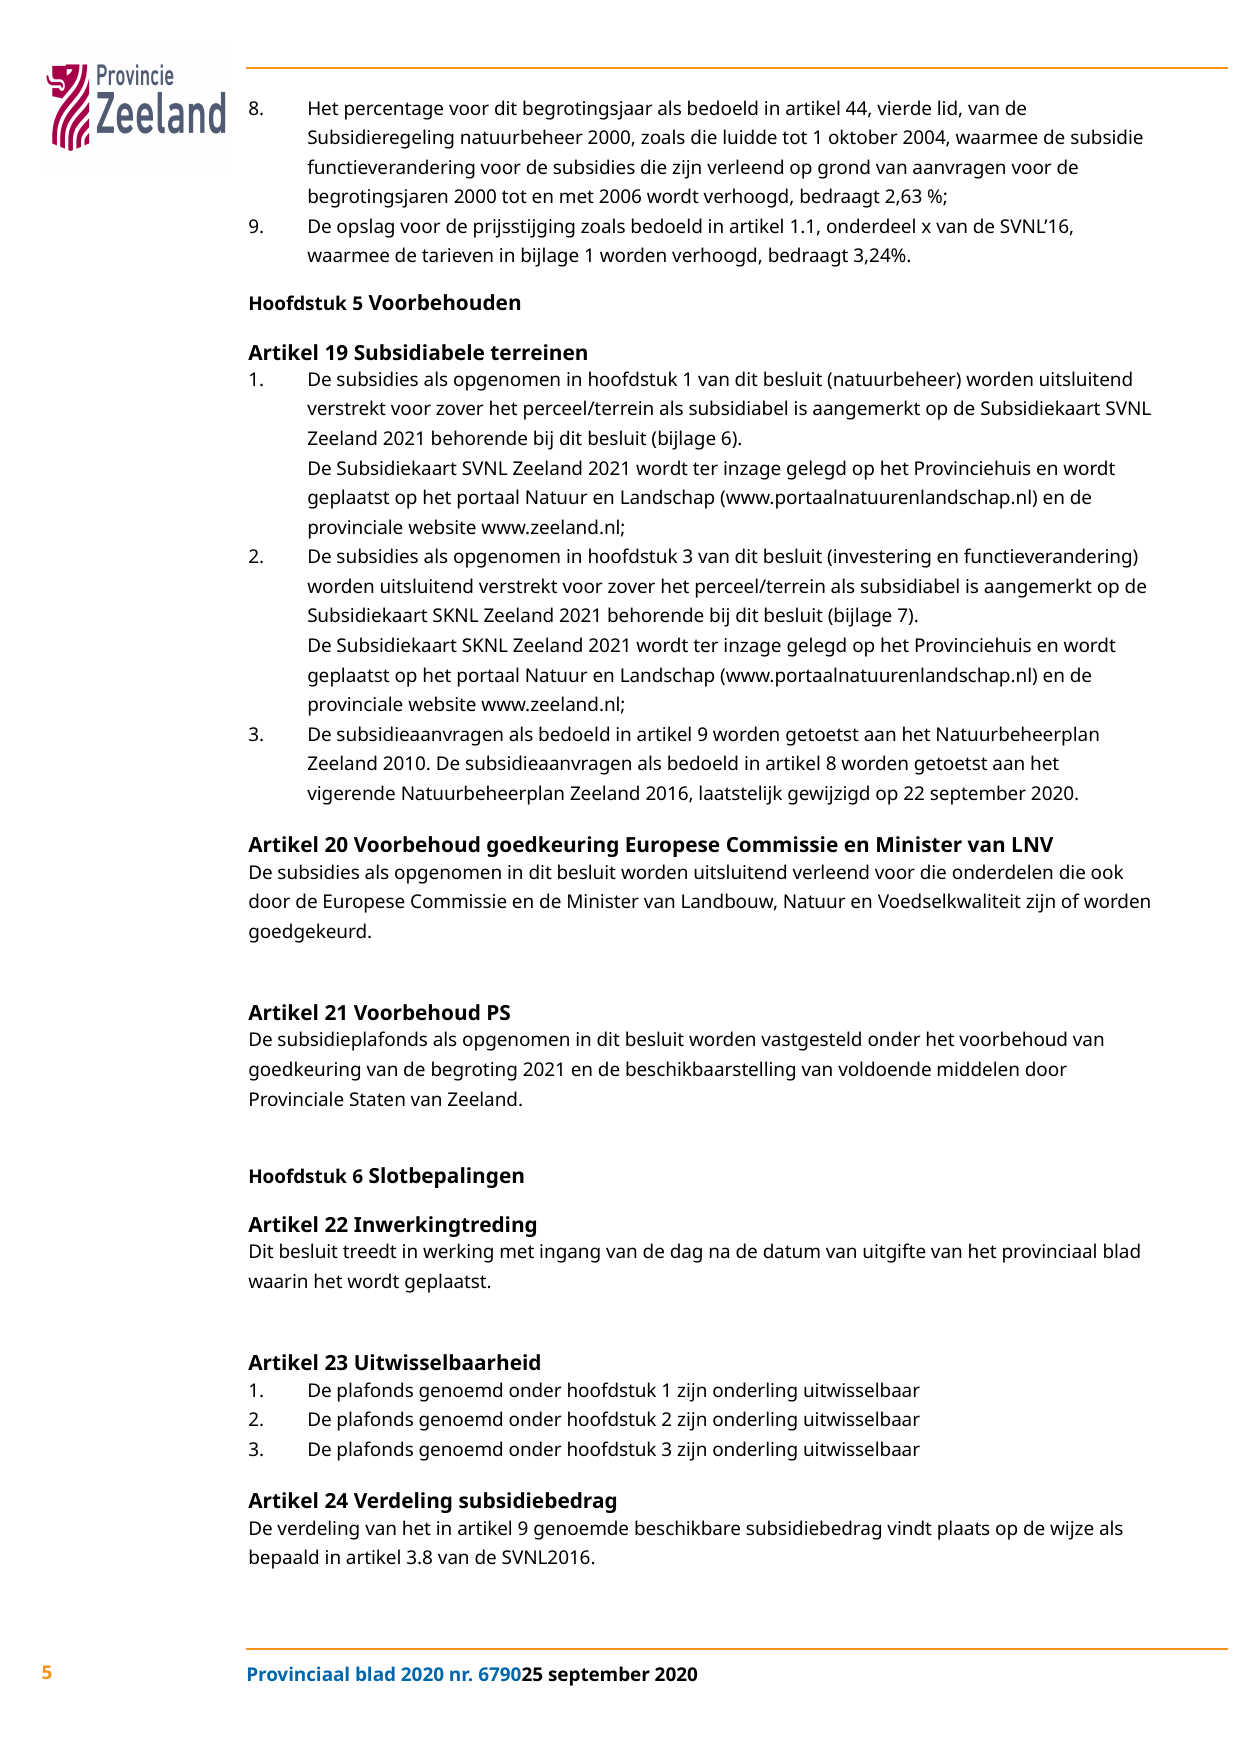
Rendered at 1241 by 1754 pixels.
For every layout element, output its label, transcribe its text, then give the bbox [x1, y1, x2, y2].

text Hoofdstuk 6 Slotbepalingen [248, 1161, 1152, 1189]
list Het percentage voor dit begrotingsjaar als bedoeld in artikel 44, vierde lid, van de Subsidieregeling natuurbeheer 2000, zoals die luidde tot 1 oktober 2004, waarmee de subsidie functieverandering voor de subsidies die zijn verleend op grond van aanvragen voor de begrotingsjaren 2000 tot en met 2006 wordt verhoogd, bedraagt 2,63 %; [248, 95, 1152, 209]
text Artikel 20 Voorbehoud goedkeuring Europese Commissie en Minister van LNV [248, 831, 1152, 859]
text Artikel 21 Voorbehoud PS [248, 998, 1152, 1027]
list De plafonds genoemd onder hoofdstuk 2 zijn onderling uitwisselbaar [248, 1406, 1152, 1432]
list De subsidies als opgenomen in hoofdstuk 1 van dit besluit (natuurbeheer) worden uitsluitend verstrekt voor zover het perceel/terrein als subsidiabel is aangemerkt op de Subsidiekaart SVNL Zeeland 2021 behorende bij dit besluit (bijlage 6). [248, 366, 1152, 451]
list De Subsidiekaart SKNL Zeeland 2021 wordt ter inzage gelegd op het Provinciehuis en wordt geplaatst op het portaal Natuur en Landschap (www.portaalnatuurenlandschap.nl) en de provinciale website www.zeeland.nl; [248, 632, 1152, 717]
picture [41, 47, 231, 172]
list De plafonds genoemd onder hoofdstuk 1 zijn onderling uitwisselbaar [248, 1377, 1152, 1402]
text Artikel 23 Uitwisselbaarheid [248, 1348, 1152, 1377]
text Artikel 22 Inwerkingtreding [248, 1210, 1152, 1239]
list De subsidies als opgenomen in hoofdstuk 3 van dit besluit (investering en functieverandering) worden uitsluitend verstrekt voor zover het perceel/terrein als subsidiabel is aangemerkt op de Subsidiekaart SKNL Zeeland 2021 behorende bij dit besluit (bijlage 7). [248, 543, 1152, 628]
list De plafonds genoemd onder hoofdstuk 3 zijn onderling uitwisselbaar [248, 1436, 1152, 1462]
list De subsidieaanvragen als bedoeld in artikel 9 worden getoetst aan het Natuurbeheerplan Zeeland 2010. De subsidieaanvragen als bedoeld in artikel 8 worden getoetst aan het vigerende Natuurbeheerplan Zeeland 2016, laatstelijk gewijzigd op 22 september 2020. [248, 721, 1152, 806]
list De opslag voor de prijsstijging zoals bedoeld in artikel 1.1, onderdeel x van de SVNL’16, waarmee de tarieven in bijlage 1 worden verhoogd, bedraagt 3,24%. [248, 213, 1152, 268]
text Artikel 19 Subsidiabele terreinen [248, 338, 1152, 366]
text De subsidies als opgenomen in dit besluit worden uitsluitend verleend voor die onderdelen die ook door de Europese Commissie en de Minister van Landbouw, Natuur en Voedselkwaliteit zijn of worden goedgekeurd. [248, 859, 1152, 944]
text De verdeling van het in artikel 9 genoemde beschikbare subsidiebedrag vindt plaats op de wijze als bepaald in artikel 3.8 van de SVNL2016. [248, 1515, 1152, 1570]
text Hoofdstuk 5 Voorbehouden [248, 288, 1152, 317]
list De Subsidiekaart SVNL Zeeland 2021 wordt ter inzage gelegd op het Provinciehuis en wordt geplaatst op het portaal Natuur en Landschap (www.portaalnatuurenlandschap.nl) en de provinciale website www.zeeland.nl; [248, 455, 1152, 540]
text De subsidieplafonds als opgenomen in dit besluit worden vastgesteld onder het voorbehoud van goedkeuring van de begroting 2021 en de beschikbaarstelling van voldoende middelen door Provinciale Staten van Zeeland. [248, 1027, 1152, 1112]
text Dit besluit treedt in werking met ingang van de dag na de datum van uitgifte van het provinciaal blad waarin het wordt geplaatst. [248, 1239, 1152, 1294]
text Artikel 24 Verdeling subsidiebedrag [248, 1486, 1152, 1515]
